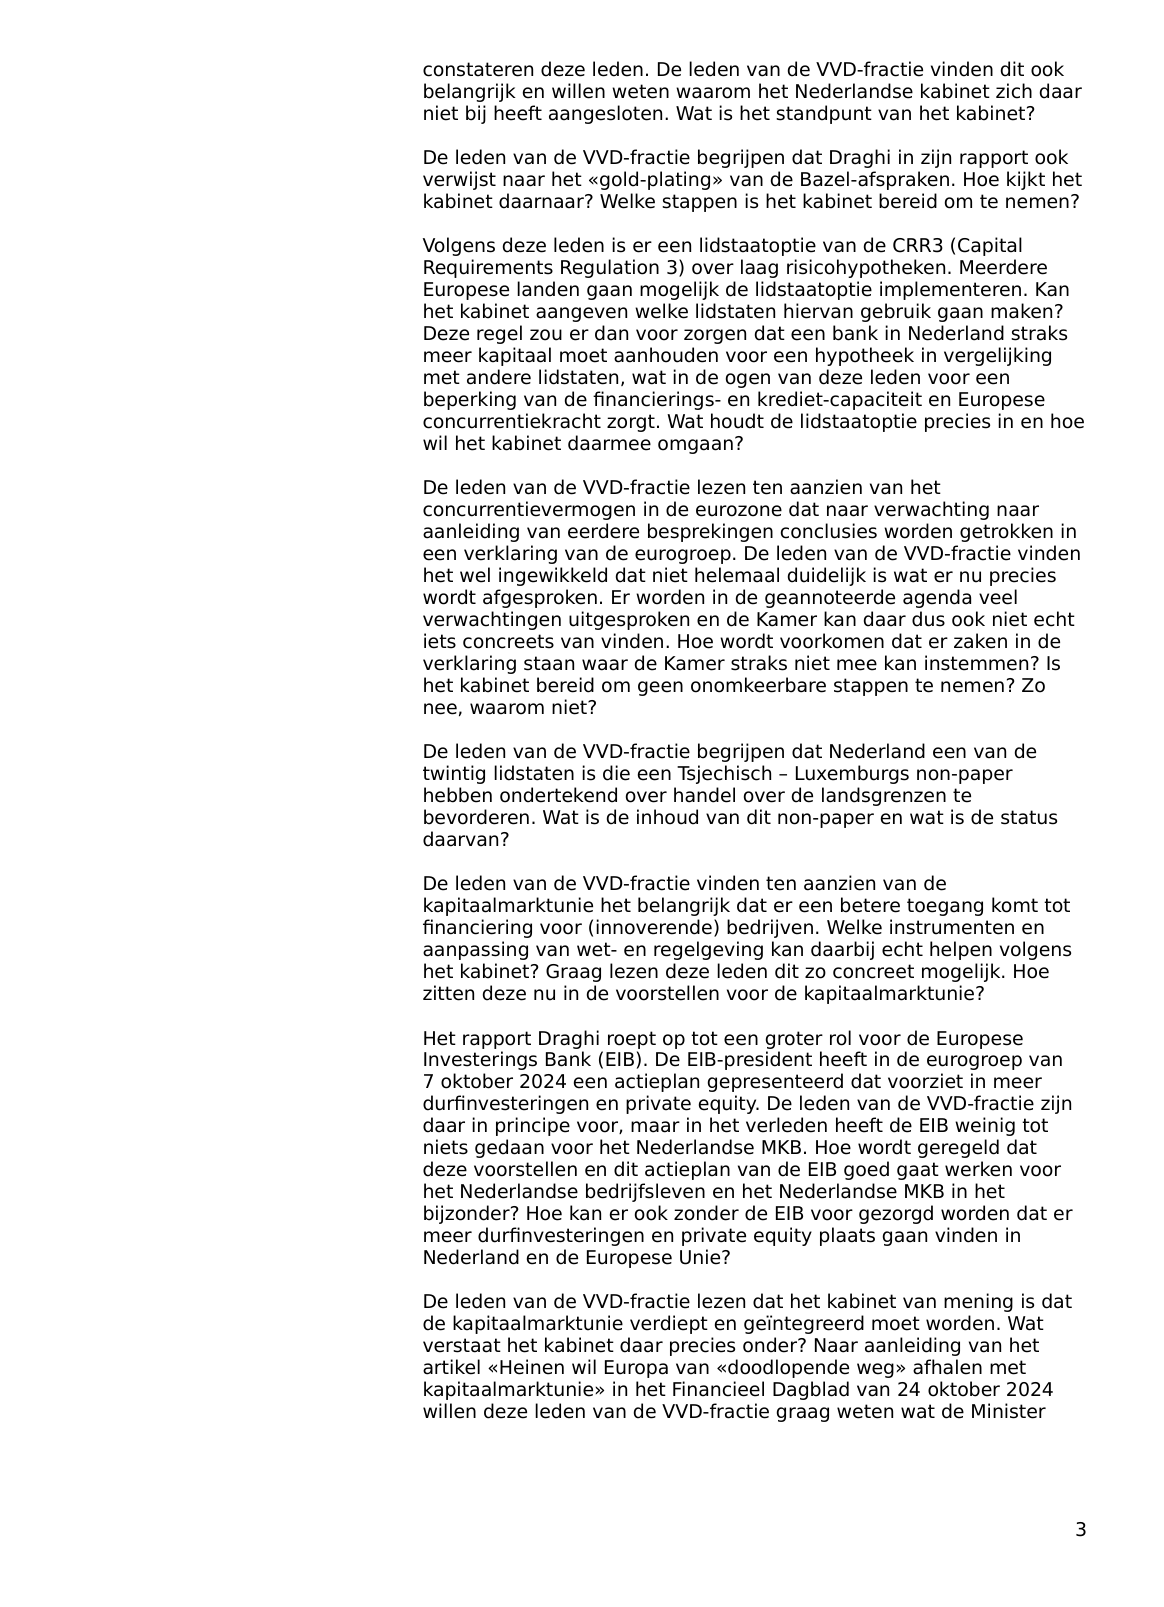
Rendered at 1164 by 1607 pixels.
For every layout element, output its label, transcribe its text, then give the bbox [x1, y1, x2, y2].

text De leden van de VVD-fractie begrijpen dat Nederland een van de twintig lidstaten is die een Tsjechisch – Luxemburgs non-paper hebben ondertekend over handel over de landsgrenzen te bevorderen. Wat is de inhoud van dit non-paper en wat is de status daarvan? [422, 741, 1087, 851]
text De leden van de VVD-fractie vinden ten aanzien van de kapitaalmarktunie het belangrijk dat er een betere toegang komt tot financiering voor (innoverende) bedrijven. Welke instrumenten en aanpassing van wet- en regelgeving kan daarbij echt helpen volgens het kabinet? Graag lezen deze leden dit zo concreet mogelijk. Hoe zitten deze nu in de voorstellen voor de kapitaalmarktunie? [422, 873, 1087, 1005]
text Volgens deze leden is er een lidstaatoptie van de CRR3 (Capital Requirements Regulation 3) over laag risicohypotheken. Meerdere Europese landen gaan mogelijk de lidstaatoptie implementeren. Kan het kabinet aangeven welke lidstaten hiervan gebruik gaan maken? Deze regel zou er dan voor zorgen dat een bank in Nederland straks meer kapitaal moet aanhouden voor een hypotheek in vergelijking met andere lidstaten, wat in de ogen van deze leden voor een beperking van de financierings- en krediet-capaciteit en Europese concurrentiekracht zorgt. Wat houdt de lidstaatoptie precies in en hoe wil het kabinet daarmee omgaan? [422, 235, 1087, 455]
text De leden van de VVD-fractie lezen dat het kabinet van mening is dat de kapitaalmarktunie verdiept en geïntegreerd moet worden. Wat verstaat het kabinet daar precies onder? Naar aanleiding van het artikel «Heinen wil Europa van «doodlopende weg» afhalen met kapitaalmarktunie» in het Financieel Dagblad van 24 oktober 2024 willen deze leden van de VVD-fractie graag weten wat de Minister [422, 1291, 1087, 1423]
text constateren deze leden. De leden van de VVD-fractie vinden dit ook belangrijk en willen weten waarom het Nederlandse kabinet zich daar niet bij heeft aangesloten. Wat is het standpunt van het kabinet? [422, 59, 1087, 125]
text De leden van de VVD-fractie lezen ten aanzien van het concurrentievermogen in de eurozone dat naar verwachting naar aanleiding van eerdere besprekingen conclusies worden getrokken in een verklaring van de eurogroep. De leden van de VVD-fractie vinden het wel ingewikkeld dat niet helemaal duidelijk is wat er nu precies wordt afgesproken. Er worden in de geannoteerde agenda veel verwachtingen uitgesproken en de Kamer kan daar dus ook niet echt iets concreets van vinden. Hoe wordt voorkomen dat er zaken in de verklaring staan waar de Kamer straks niet mee kan instemmen? Is het kabinet bereid om geen onomkeerbare stappen te nemen? Zo nee, waarom niet? [422, 477, 1087, 719]
text De leden van de VVD-fractie begrijpen dat Draghi in zijn rapport ook verwijst naar het «gold-plating» van de Bazel-afspraken. Hoe kijkt het kabinet daarnaar? Welke stappen is het kabinet bereid om te nemen? [422, 147, 1087, 213]
text Het rapport Draghi roept op tot een groter rol voor de Europese Investerings Bank (EIB). De EIB-president heeft in de eurogroep van 7 oktober 2024 een actieplan gepresenteerd dat voorziet in meer durfinvesteringen en private equity. De leden van de VVD-fractie zijn daar in principe voor, maar in het verleden heeft de EIB weinig tot niets gedaan voor het Nederlandse MKB. Hoe wordt geregeld dat deze voorstellen en dit actieplan van de EIB goed gaat werken voor het Nederlandse bedrijfsleven en het Nederlandse MKB in het bijzonder? Hoe kan er ook zonder de EIB voor gezorgd worden dat er meer durfinvesteringen en private equity plaats gaan vinden in Nederland en de Europese Unie? [422, 1027, 1087, 1269]
